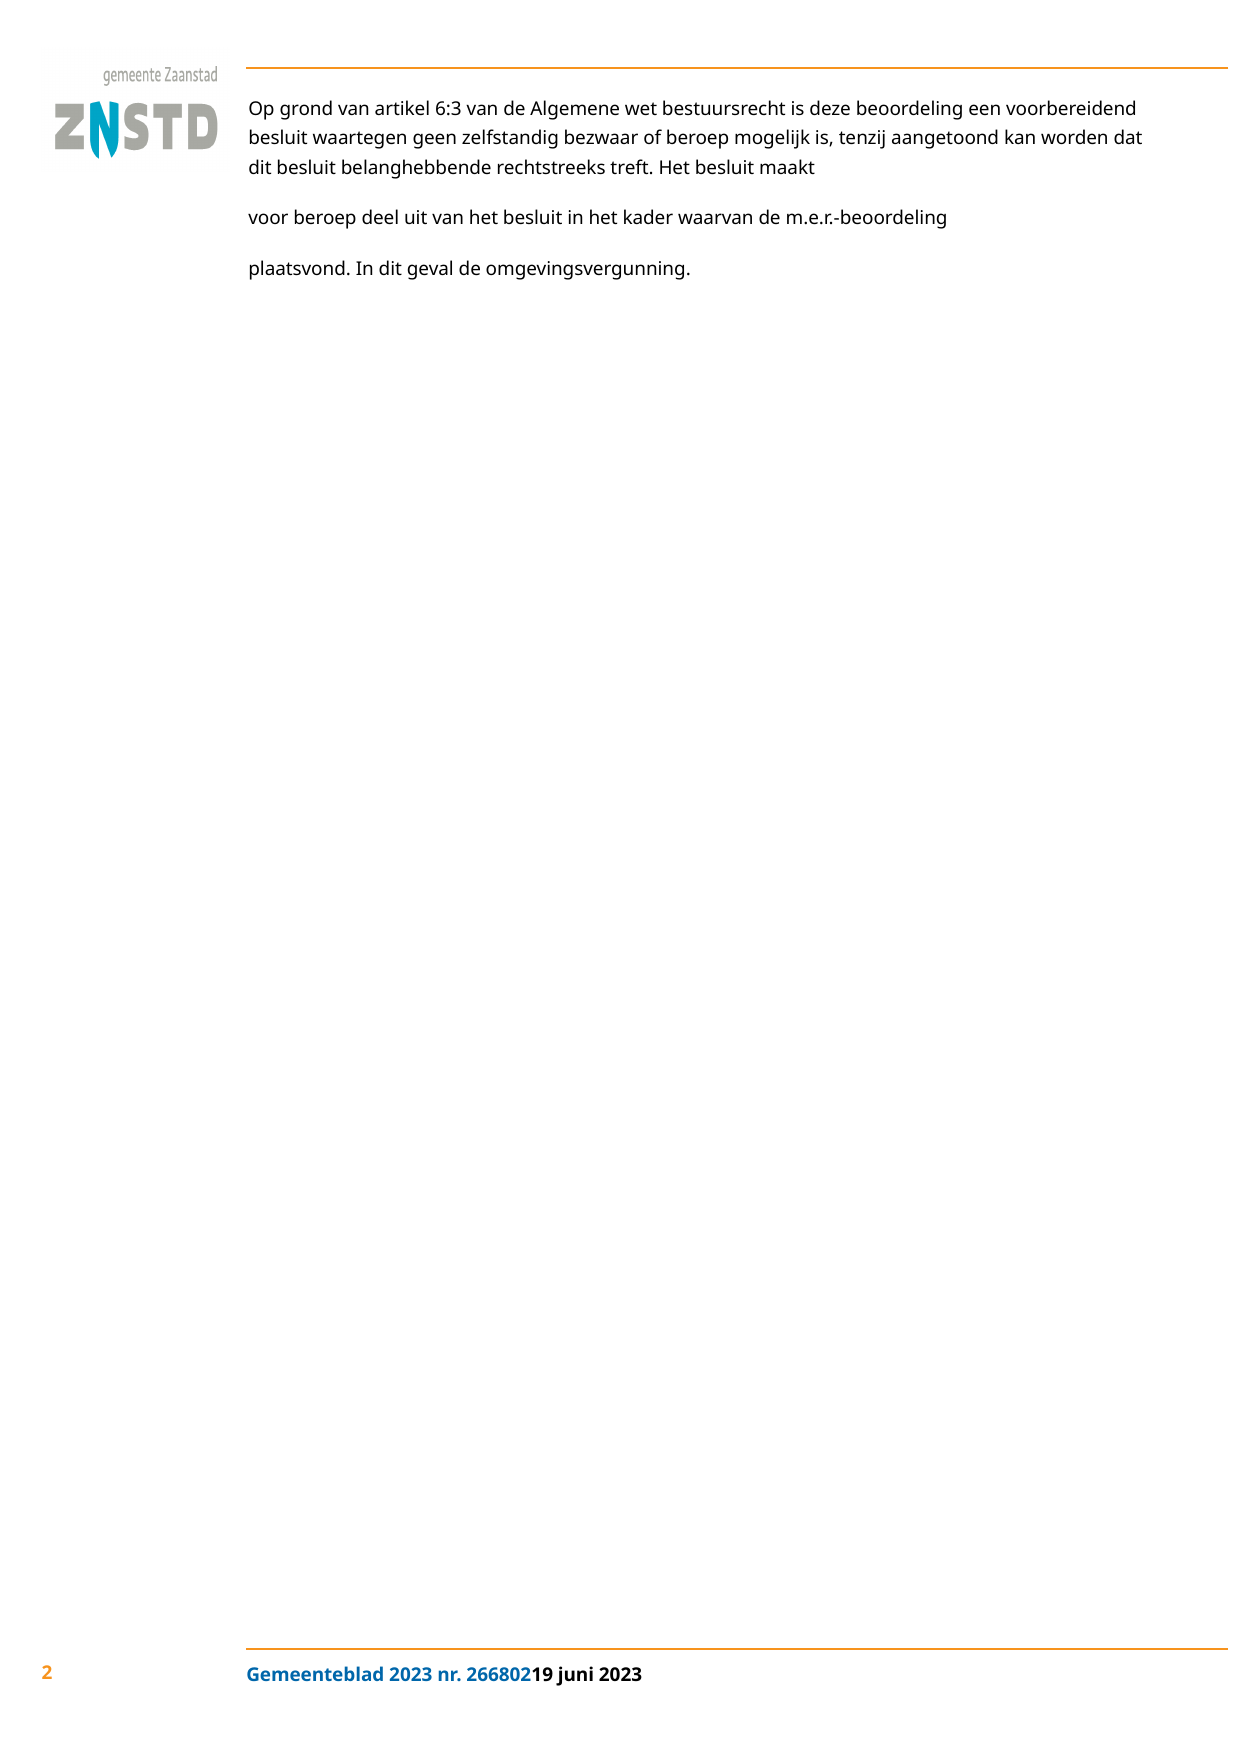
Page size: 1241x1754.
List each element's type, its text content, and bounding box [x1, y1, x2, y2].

text Op grond van artikel 6:3 van de Algemene wet bestuursrecht is deze beoordeling een voorbereidend besluit waartegen geen zelfstandig bezwaar of beroep mogelijk is, tenzij aangetoond kan worden dat dit besluit belanghebbende rechtstreeks treft. Het besluit maakt [248, 95, 1152, 180]
picture [41, 47, 231, 172]
text plaatsvond. In dit geval de omgevingsvergunning. [248, 255, 1152, 281]
text voor beroep deel uit van het besluit in het kader waarvan de m.e.r.-beoordeling [248, 204, 1152, 230]
